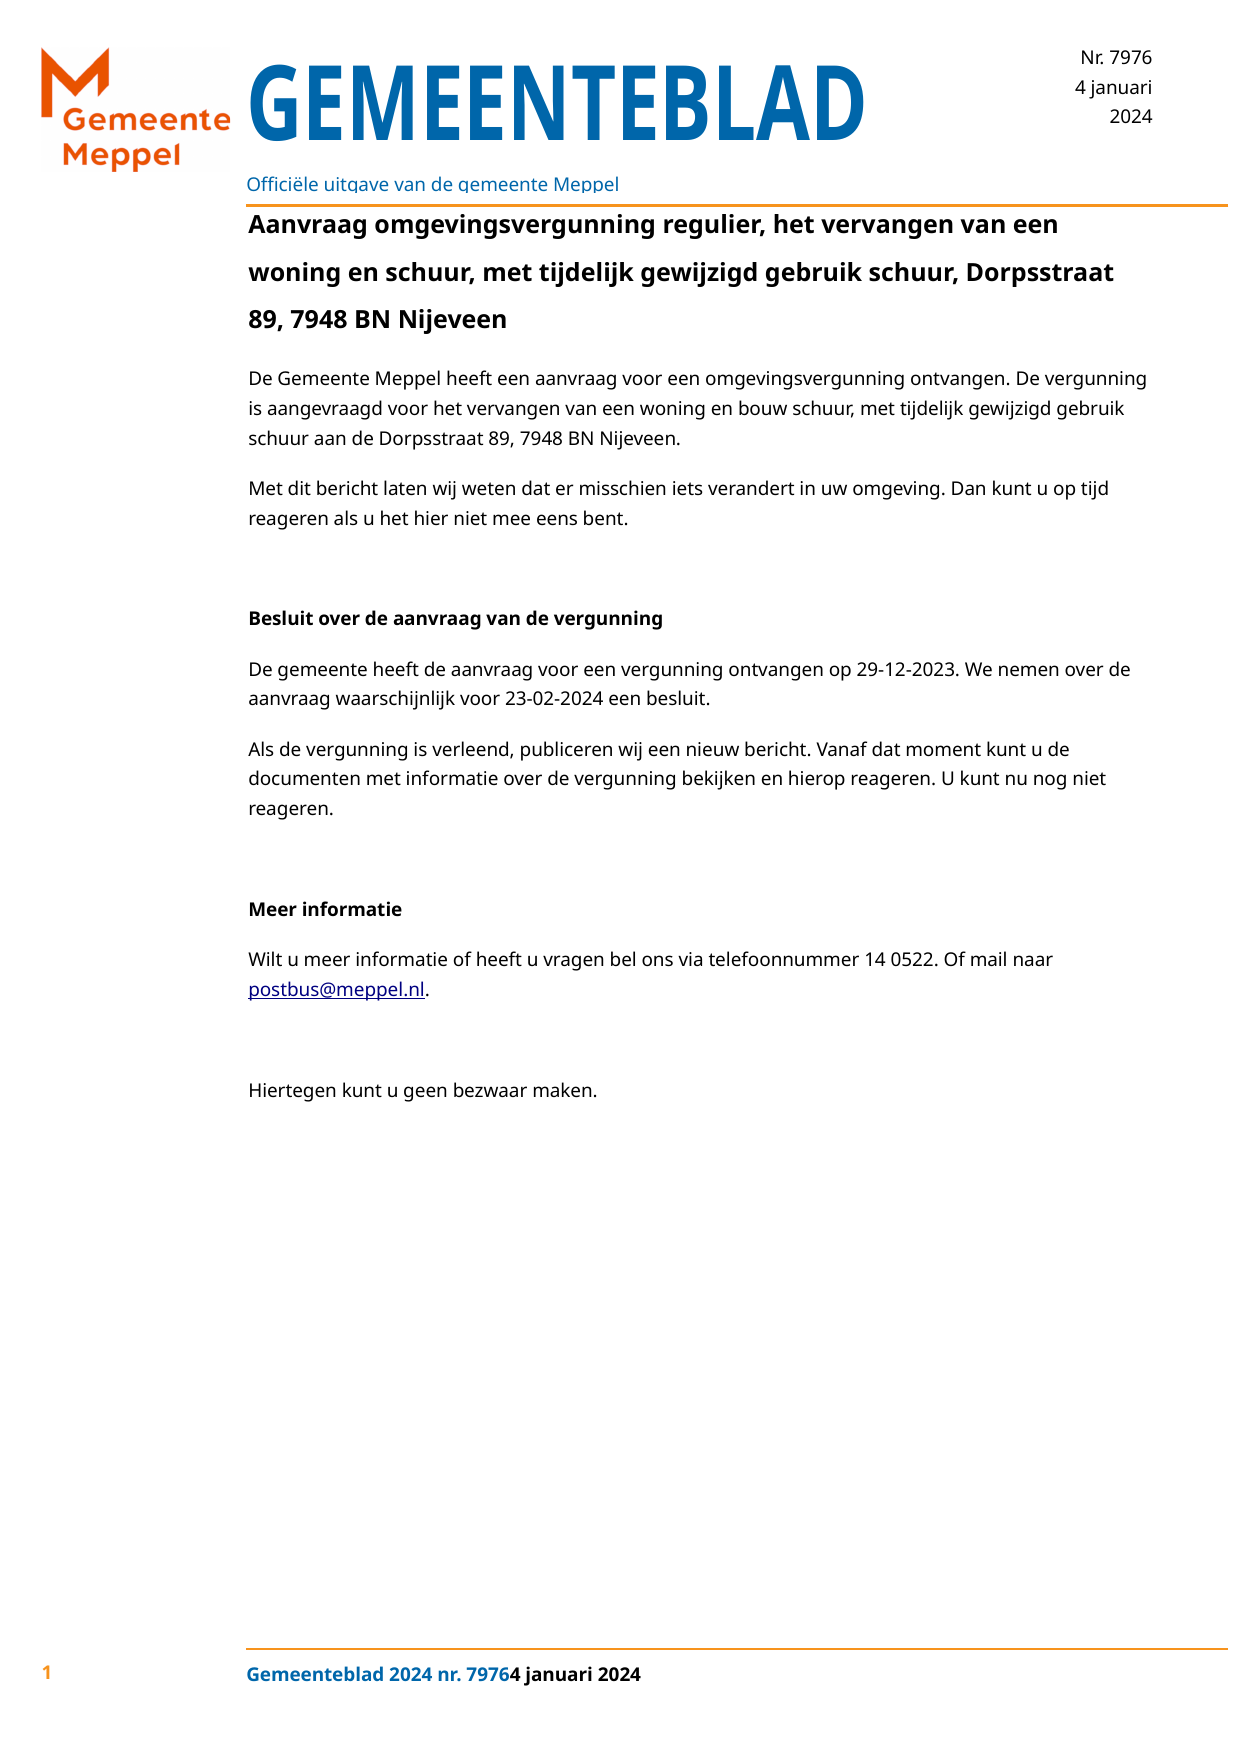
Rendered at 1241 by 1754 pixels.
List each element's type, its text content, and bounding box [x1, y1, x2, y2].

text Meer informatie [248, 896, 1152, 922]
picture [41, 47, 231, 172]
text Met dit bericht laten wij weten dat er misschien iets verandert in uw omgeving. Dan kunt u op tijd reageren als u het hier niet mee eens bent. [248, 475, 1152, 530]
text De Gemeente Meppel heeft een aanvraag voor een omgevingsvergunning ontvangen. De vergunning is aangevraagd voor het vervangen van een woning en bouw schuur, met tijdelijk gewijzigd gebruik schuur aan de Dorpsstraat 89, 7948 BN Nijeveen. [248, 366, 1152, 450]
text Besluit over de aanvraag van de vergunning [248, 606, 1152, 631]
text Als de vergunning is verleend, publiceren wij een nieuw bericht. Vanaf dat moment kunt u de documenten met informatie over de vergunning bekijken en hierop reageren. U kunt nu nog niet reageren. [248, 736, 1152, 821]
text Aanvraag omgevingsvergunning regulier, het vervangen van een woning en schuur, met tijdelijk gewijzigd gebruik schuur, Dorpsstraat 89, 7948 BN Nijeveen [248, 207, 1152, 336]
text Hiertegen kunt u geen bezwaar maken. [248, 1077, 1152, 1102]
text Wilt u meer informatie of heeft u vragen bel ons via telefoonnummer 14 0522. Of mail naar postbus@meppel.nl. [248, 946, 1152, 1002]
text De gemeente heeft de aanvraag voor een vergunning ontvangen op 29-12-2023. We nemen over de aanvraag waarschijnlijk voor 23-02-2024 een besluit. [248, 656, 1152, 711]
